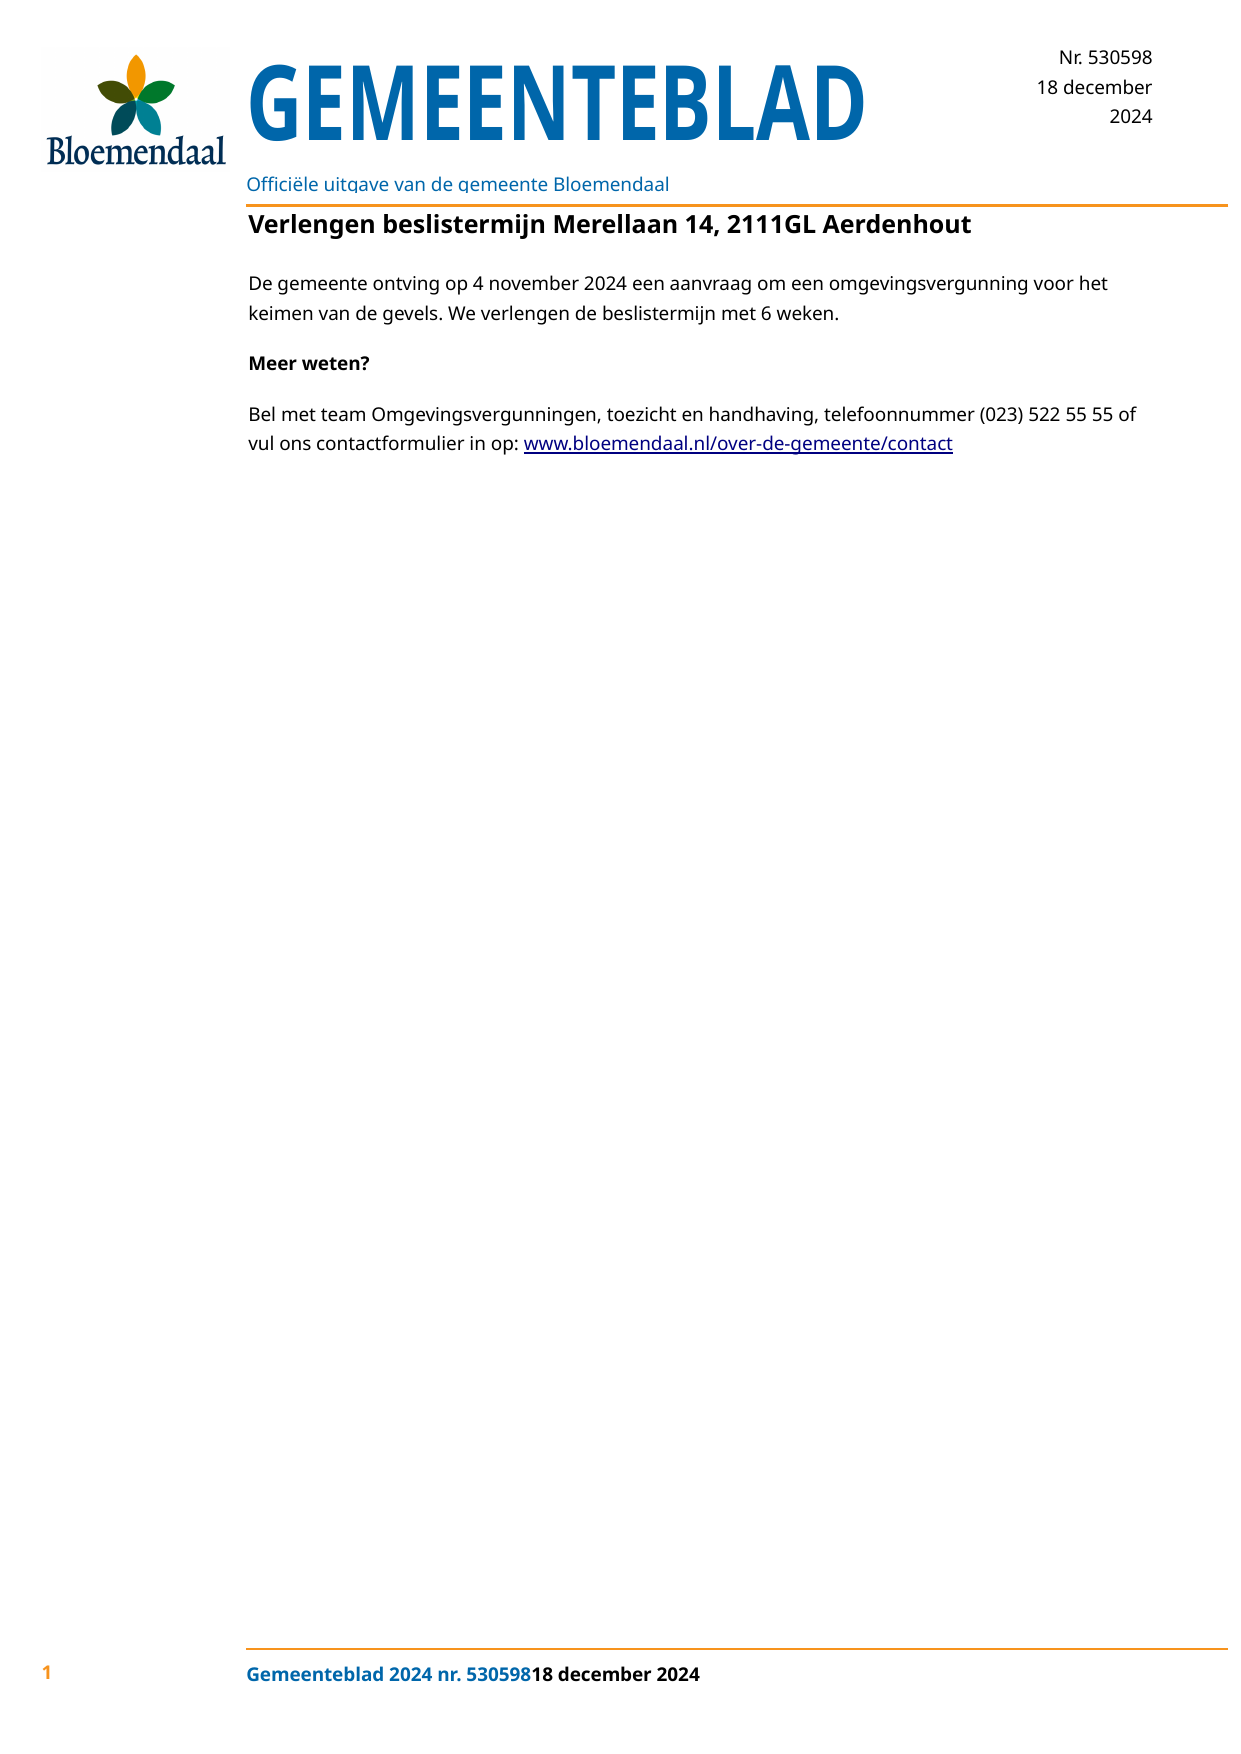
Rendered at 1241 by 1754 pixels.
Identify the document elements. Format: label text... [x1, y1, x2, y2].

text Bel met team Omgevingsvergunningen, toezicht en handhaving, telefoonnummer (023) 522 55 55 of vul ons contactformulier in op: www.bloemendaal.nl/over-de-gemeente/contact [248, 401, 1152, 456]
picture [41, 47, 231, 172]
text Meer weten? [248, 350, 1152, 376]
text De gemeente ontving op 4 november 2024 een aanvraag om een omgevingsvergunning voor het keimen van de gevels. We verlengen de beslistermijn met 6 weken. [248, 270, 1152, 326]
text Verlengen beslistermijn Merellaan 14, 2111GL Aerdenhout [248, 207, 1152, 241]
